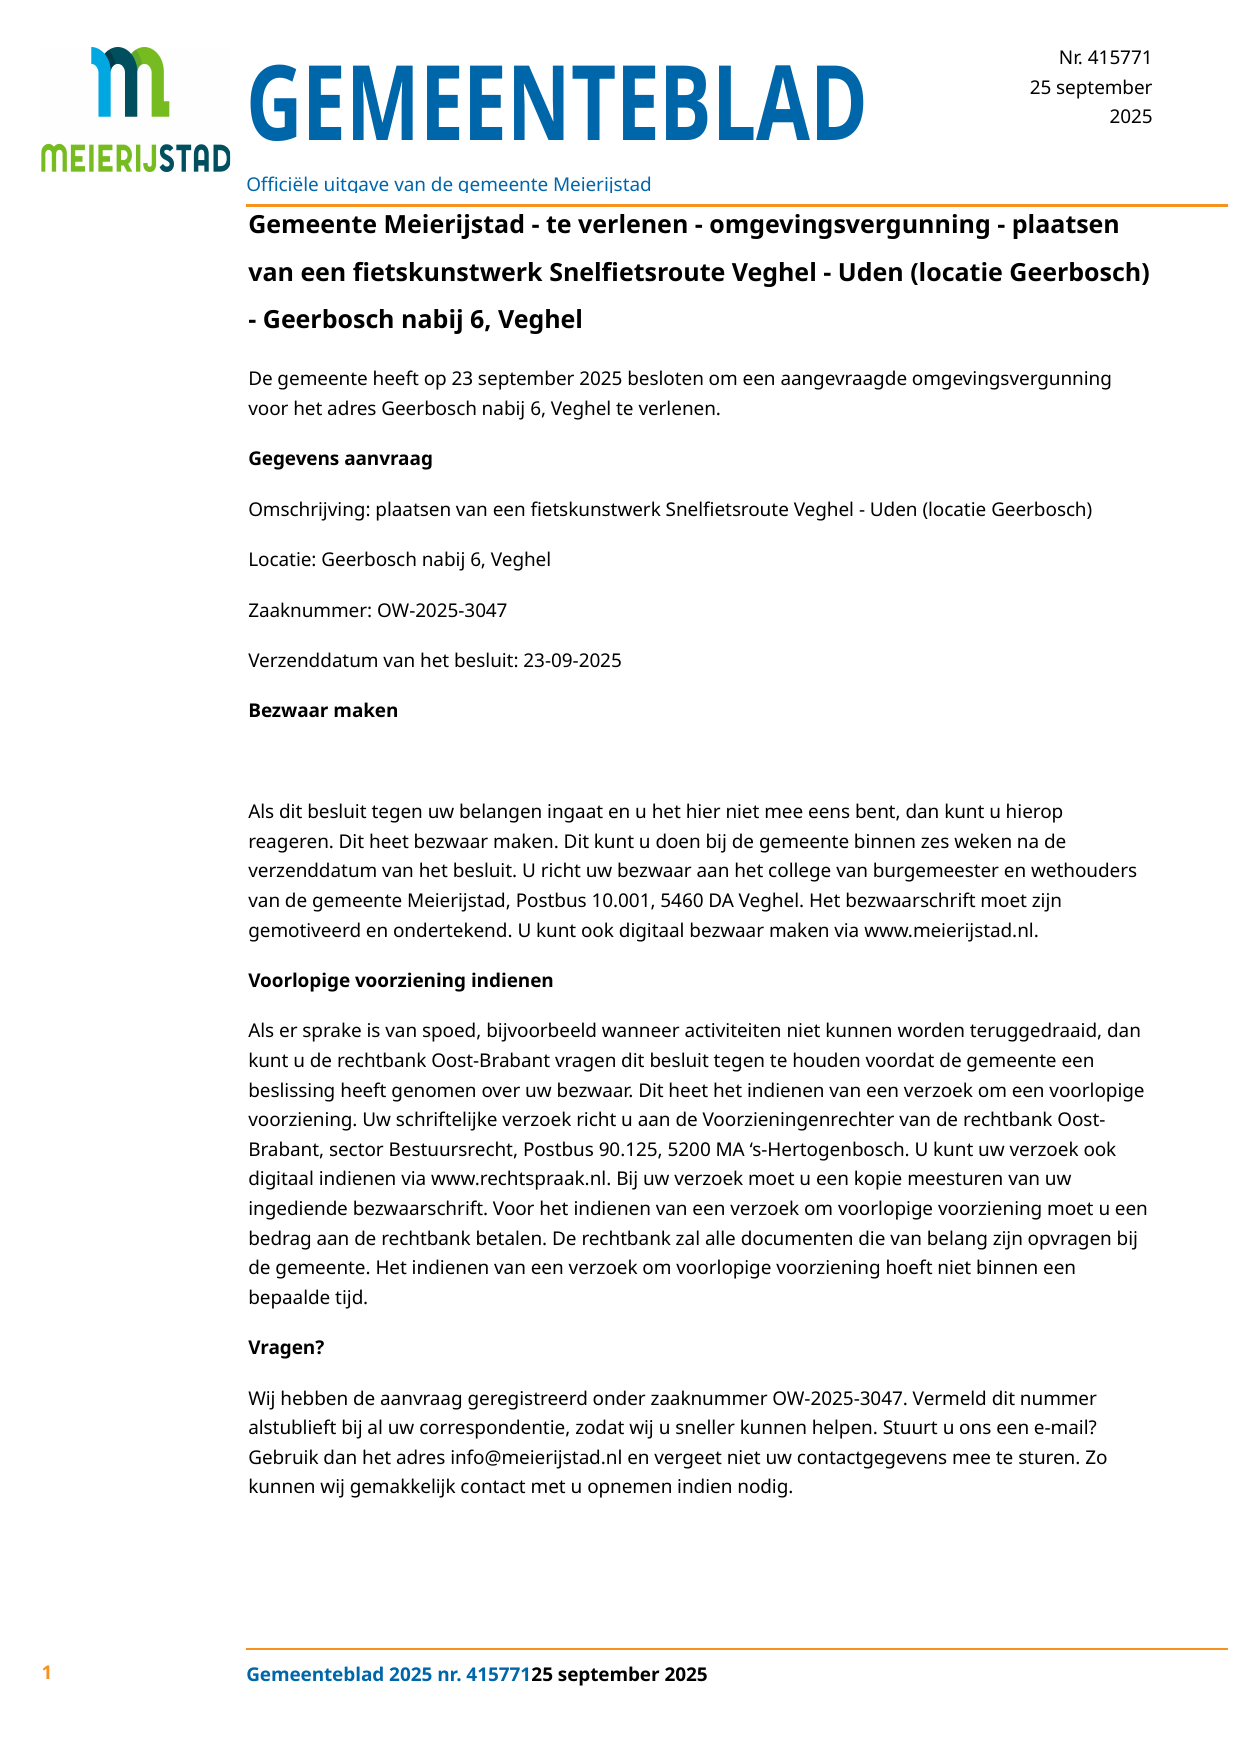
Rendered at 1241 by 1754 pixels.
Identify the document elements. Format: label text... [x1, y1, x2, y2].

text Bezwaar maken [248, 698, 1152, 723]
text Vragen? [248, 1334, 1152, 1360]
text Wij hebben de aanvraag geregistreerd onder zaaknummer OW-2025-3047. Vermeld dit nummer alstublieft bij al uw correspondentie, zodat wij u sneller kunnen helpen. Stuurt u ons een e-mail? Gebruik dan het adres info@meierijstad.nl en vergeet niet uw contactgegevens mee te sturen. Zo kunnen wij gemakkelijk contact met u opnemen indien nodig. [248, 1385, 1152, 1499]
text Als er sprake is van spoed, bijvoorbeeld wanneer activiteiten niet kunnen worden teruggedraaid, dan kunt u de rechtbank Oost-Brabant vragen dit besluit tegen te houden voordat de gemeente een beslissing heeft genomen over uw bezwaar. Dit heet het indienen van een verzoek om een voorlopige voorziening. Uw schriftelijke verzoek richt u aan de Voorzieningenrechter van de rechtbank Oost-Brabant, sector Bestuursrecht, Postbus 90.125, 5200 MA ‘s-Hertogenbosch. U kunt uw verzoek ook digitaal indienen via www.rechtspraak.nl. Bij uw verzoek moet u een kopie meesturen van uw ingediende bezwaarschrift. Voor het indienen van een verzoek om voorlopige voorziening moet u een bedrag aan de rechtbank betalen. De rechtbank zal alle documenten die van belang zijn opvragen bij de gemeente. Het indienen van een verzoek om voorlopige voorziening hoeft niet binnen een bepaalde tijd. [248, 1018, 1152, 1309]
text Omschrijving: plaatsen van een fietskunstwerk Snelfietsroute Veghel - Uden (locatie Geerbosch) [248, 496, 1152, 522]
text Als dit besluit tegen uw belangen ingaat en u het hier niet mee eens bent, dan kunt u hierop reageren. Dit heet bezwaar maken. Dit kunt u doen bij de gemeente binnen zes weken na de verzenddatum van het besluit. U richt uw bezwaar aan het college van burgemeester en wethouders van de gemeente Meierijstad, Postbus 10.001, 5460 DA Veghel. Het bezwaarschrift moet zijn gemotiveerd en ondertekend. U kunt ook digitaal bezwaar maken via www.meierijstad.nl. [248, 798, 1152, 942]
text Gemeente Meierijstad - te verlenen - omgevingsvergunning - plaatsen van een fietskunstwerk Snelfietsroute Veghel - Uden (locatie Geerbosch) - Geerbosch nabij 6, Veghel [248, 207, 1152, 336]
text Gegevens aanvraag [248, 446, 1152, 471]
text Voorlopige voorziening indienen [248, 967, 1152, 993]
picture [41, 47, 231, 172]
text Zaaknummer: OW-2025-3047 [248, 597, 1152, 622]
text Verzenddatum van het besluit: 23-09-2025 [248, 647, 1152, 673]
text Locatie: Geerbosch nabij 6, Veghel [248, 546, 1152, 572]
text De gemeente heeft op 23 september 2025 besloten om een aangevraagde omgevingsvergunning voor het adres Geerbosch nabij 6, Veghel te verlenen. [248, 366, 1152, 421]
